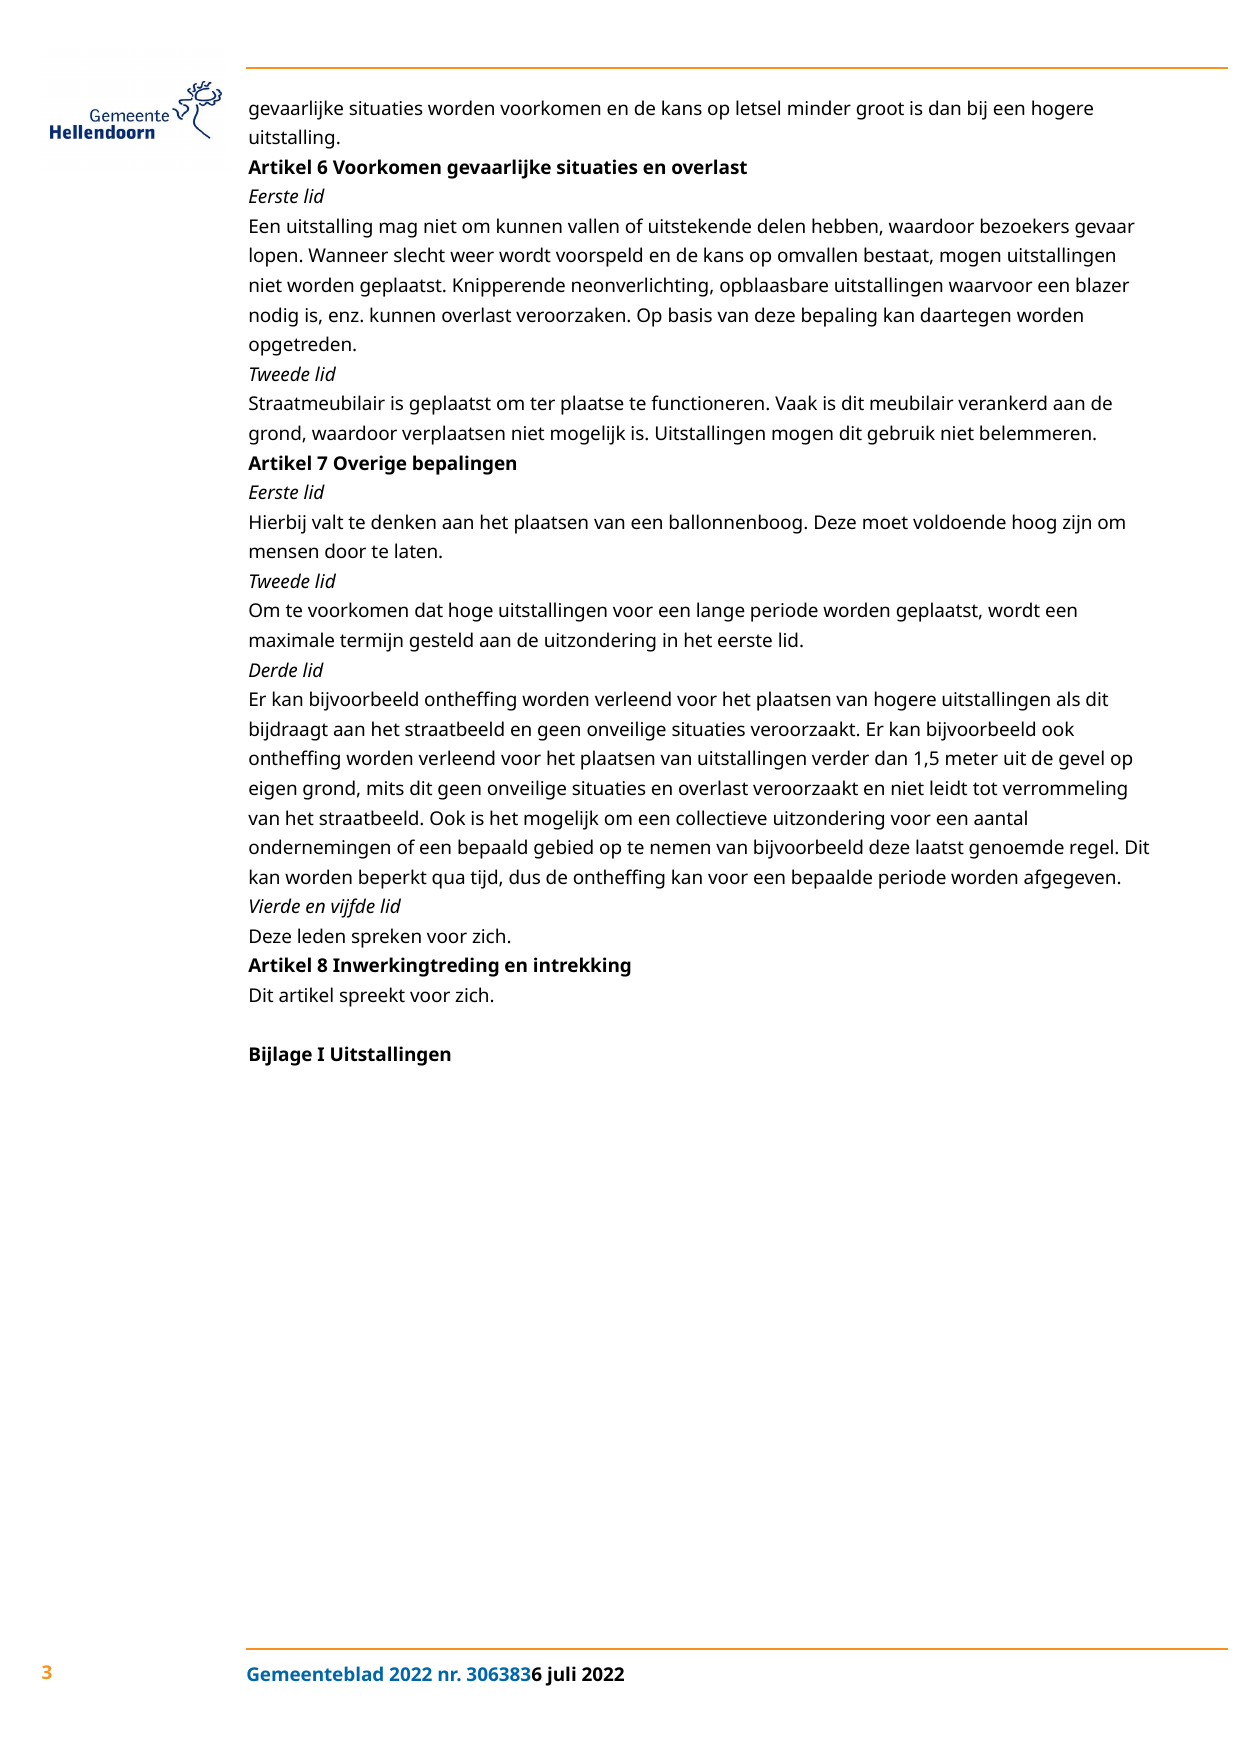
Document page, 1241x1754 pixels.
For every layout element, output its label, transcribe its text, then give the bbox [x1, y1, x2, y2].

text Eerste lid [248, 183, 1152, 209]
text Een uitstalling mag niet om kunnen vallen of uitstekende delen hebben, waardoor bezoekers gevaar lopen. Wanneer slecht weer wordt voorspeld en de kans op omvallen bestaat, mogen uitstallingen niet worden geplaatst. Knipperende neonverlichting, opblaasbare uitstallingen waarvoor een blazer nodig is, enz. kunnen overlast veroorzaken. Op basis van deze bepaling kan daartegen worden opgetreden. [248, 213, 1152, 357]
text Tweede lid [248, 361, 1152, 387]
text Vierde en vijfde lid [248, 893, 1152, 919]
picture [41, 47, 231, 172]
text Straatmeubilair is geplaatst om ter plaatse te functioneren. Vaak is dit meubilair verankerd aan de grond, waardoor verplaatsen niet mogelijk is. Uitstallingen mogen dit gebruik niet belemmeren. [248, 391, 1152, 446]
text gevaarlijke situaties worden voorkomen en de kans op letsel minder groot is dan bij een hogere uitstalling. [248, 95, 1152, 150]
text Artikel 7 Overige bepalingen [248, 450, 1152, 476]
text Om te voorkomen dat hoge uitstallingen voor een lange periode worden geplaatst, wordt een maximale termijn gesteld aan de uitzondering in het eerste lid. [248, 598, 1152, 653]
text Deze leden spreken voor zich. [248, 923, 1152, 949]
text Derde lid [248, 657, 1152, 683]
text Hierbij valt te denken aan het plaatsen van een ballonnenboog. Deze moet voldoende hoog zijn om mensen door te laten. [248, 509, 1152, 564]
text Artikel 6 Voorkomen gevaarlijke situaties en overlast [248, 154, 1152, 180]
text Bijlage I Uitstallingen [248, 1041, 1152, 1067]
text Dit artikel spreekt voor zich. [248, 982, 1152, 1008]
text Eerste lid [248, 479, 1152, 505]
text Er kan bijvoorbeeld ontheffing worden verleend voor het plaatsen van hogere uitstallingen als dit bijdraagt aan het straatbeeld en geen onveilige situaties veroorzaakt. Er kan bijvoorbeeld ook ontheffing worden verleend voor het plaatsen van uitstallingen verder dan 1,5 meter uit de gevel op eigen grond, mits dit geen onveilige situaties en overlast veroorzaakt en niet leidt tot verrommeling van het straatbeeld. Ook is het mogelijk om een collectieve uitzondering voor een aantal ondernemingen of een bepaald gebied op te nemen van bijvoorbeeld deze laatst genoemde regel. Dit kan worden beperkt qua tijd, dus de ontheffing kan voor een bepaalde periode worden afgegeven. [248, 686, 1152, 890]
text Artikel 8 Inwerkingtreding en intrekking [248, 953, 1152, 978]
text Tweede lid [248, 568, 1152, 594]
